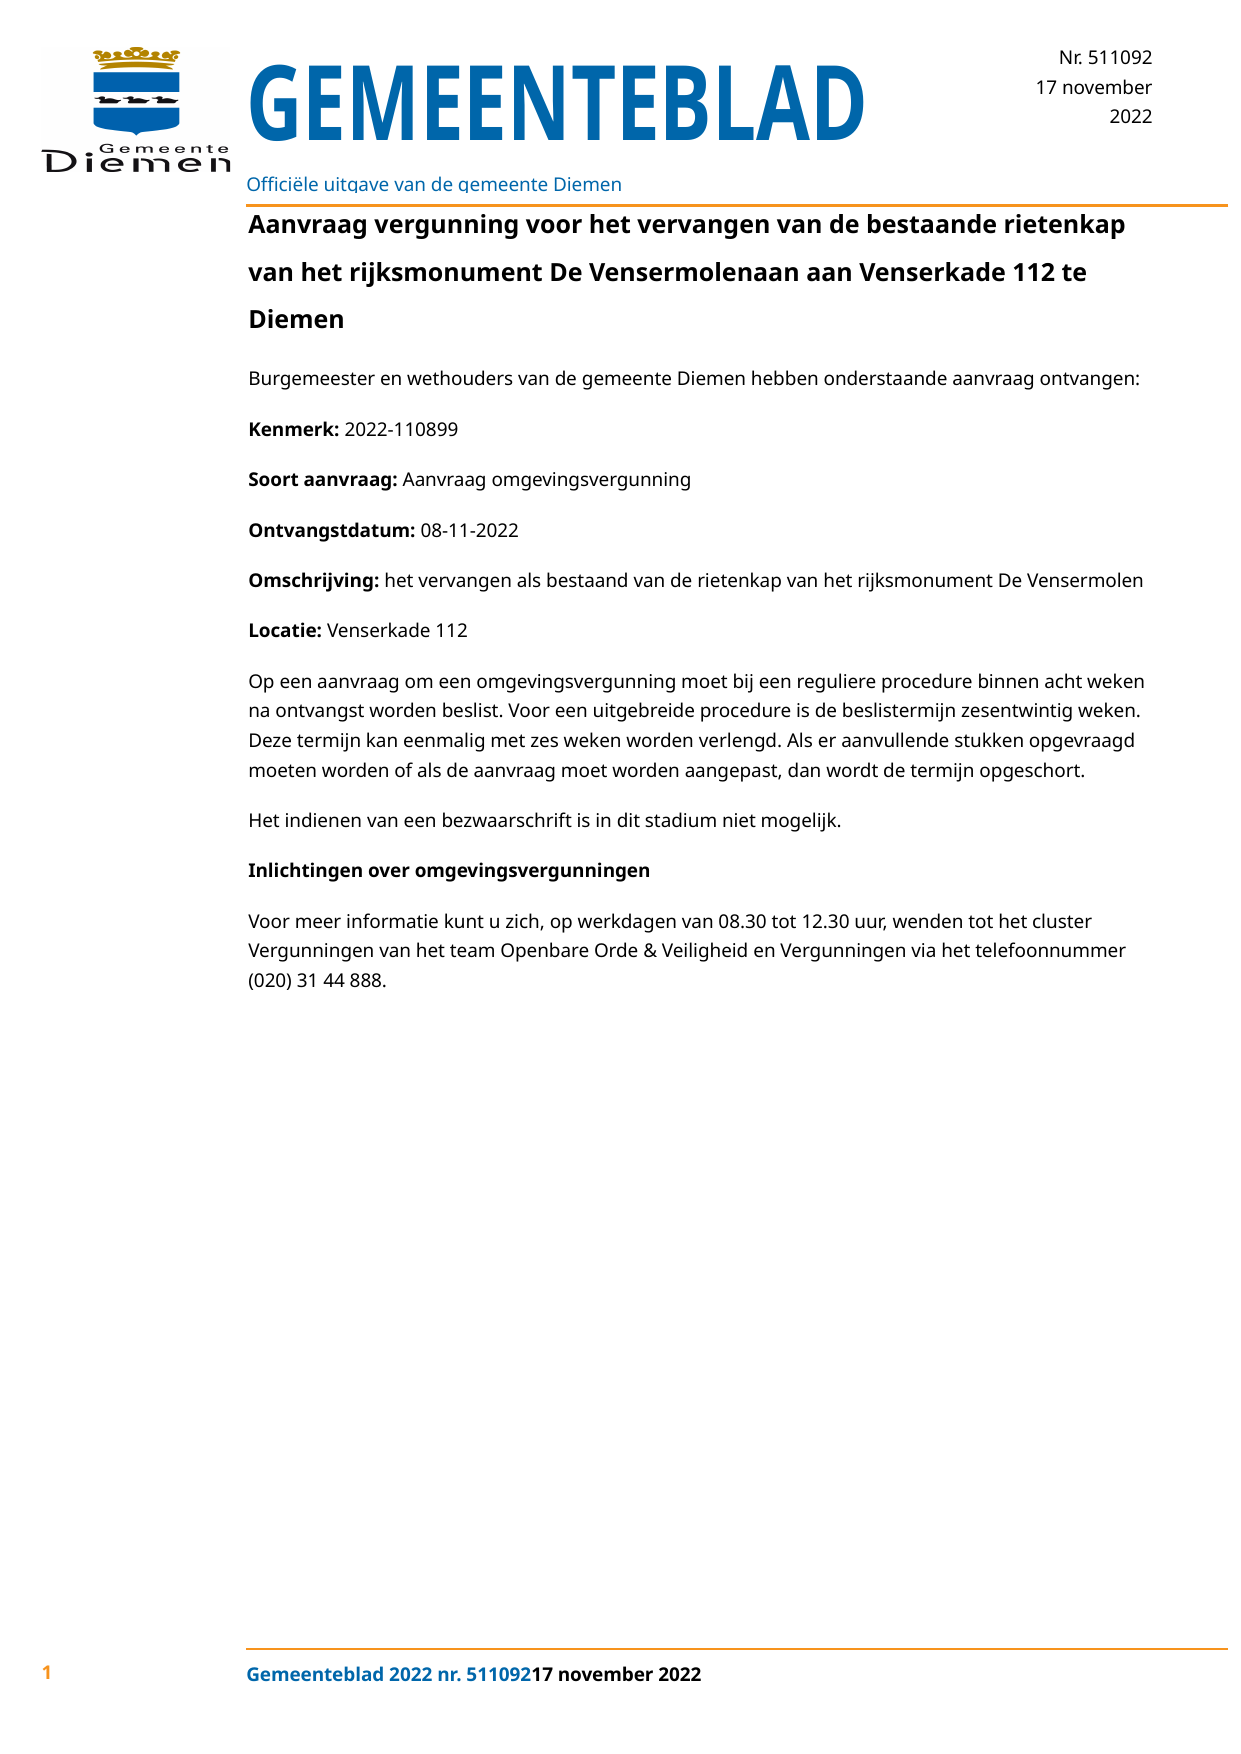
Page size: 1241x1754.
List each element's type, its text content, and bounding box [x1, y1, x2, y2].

text Burgemeester en wethouders van de gemeente Diemen hebben onderstaande aanvraag ontvangen: [248, 366, 1152, 391]
text Op een aanvraag om een omgevingsvergunning moet bij een reguliere procedure binnen acht weken na ontvangst worden beslist. Voor een uitgebreide procedure is de beslistermijn zesentwintig weken. Deze termijn kan eenmalig met zes weken worden verlengd. Als er aanvullende stukken opgevraagd moeten worden of als de aanvraag moet worden aangepast, dan wordt de termijn opgeschort. [248, 668, 1152, 782]
picture [41, 47, 231, 172]
text Inlichtingen over omgevingsvergunningen [248, 858, 1152, 883]
text Kenmerk: 2022-110899 [248, 416, 1152, 442]
text Omschrijving: het vervangen als bestaand van de rietenkap van het rijksmonument De Vensermolen [248, 567, 1152, 593]
text Aanvraag vergunning voor het vervangen van de bestaande rietenkap van het rijksmonument De Vensermolenaan aan Venserkade 112 te Diemen [248, 207, 1152, 336]
text Voor meer informatie kunt u zich, op werkdagen van 08.30 tot 12.30 uur, wenden tot het cluster Vergunningen van het team Openbare Orde & Veiligheid en Vergunningen via het telefoonnummer (020) 31 44 888. [248, 908, 1152, 993]
text Ontvangstdatum: 08-11-2022 [248, 517, 1152, 542]
text Locatie: Venserkade 112 [248, 618, 1152, 643]
text Soort aanvraag: Aanvraag omgevingsvergunning [248, 466, 1152, 492]
text Het indienen van een bezwaarschrift is in dit stadium niet mogelijk. [248, 807, 1152, 833]
